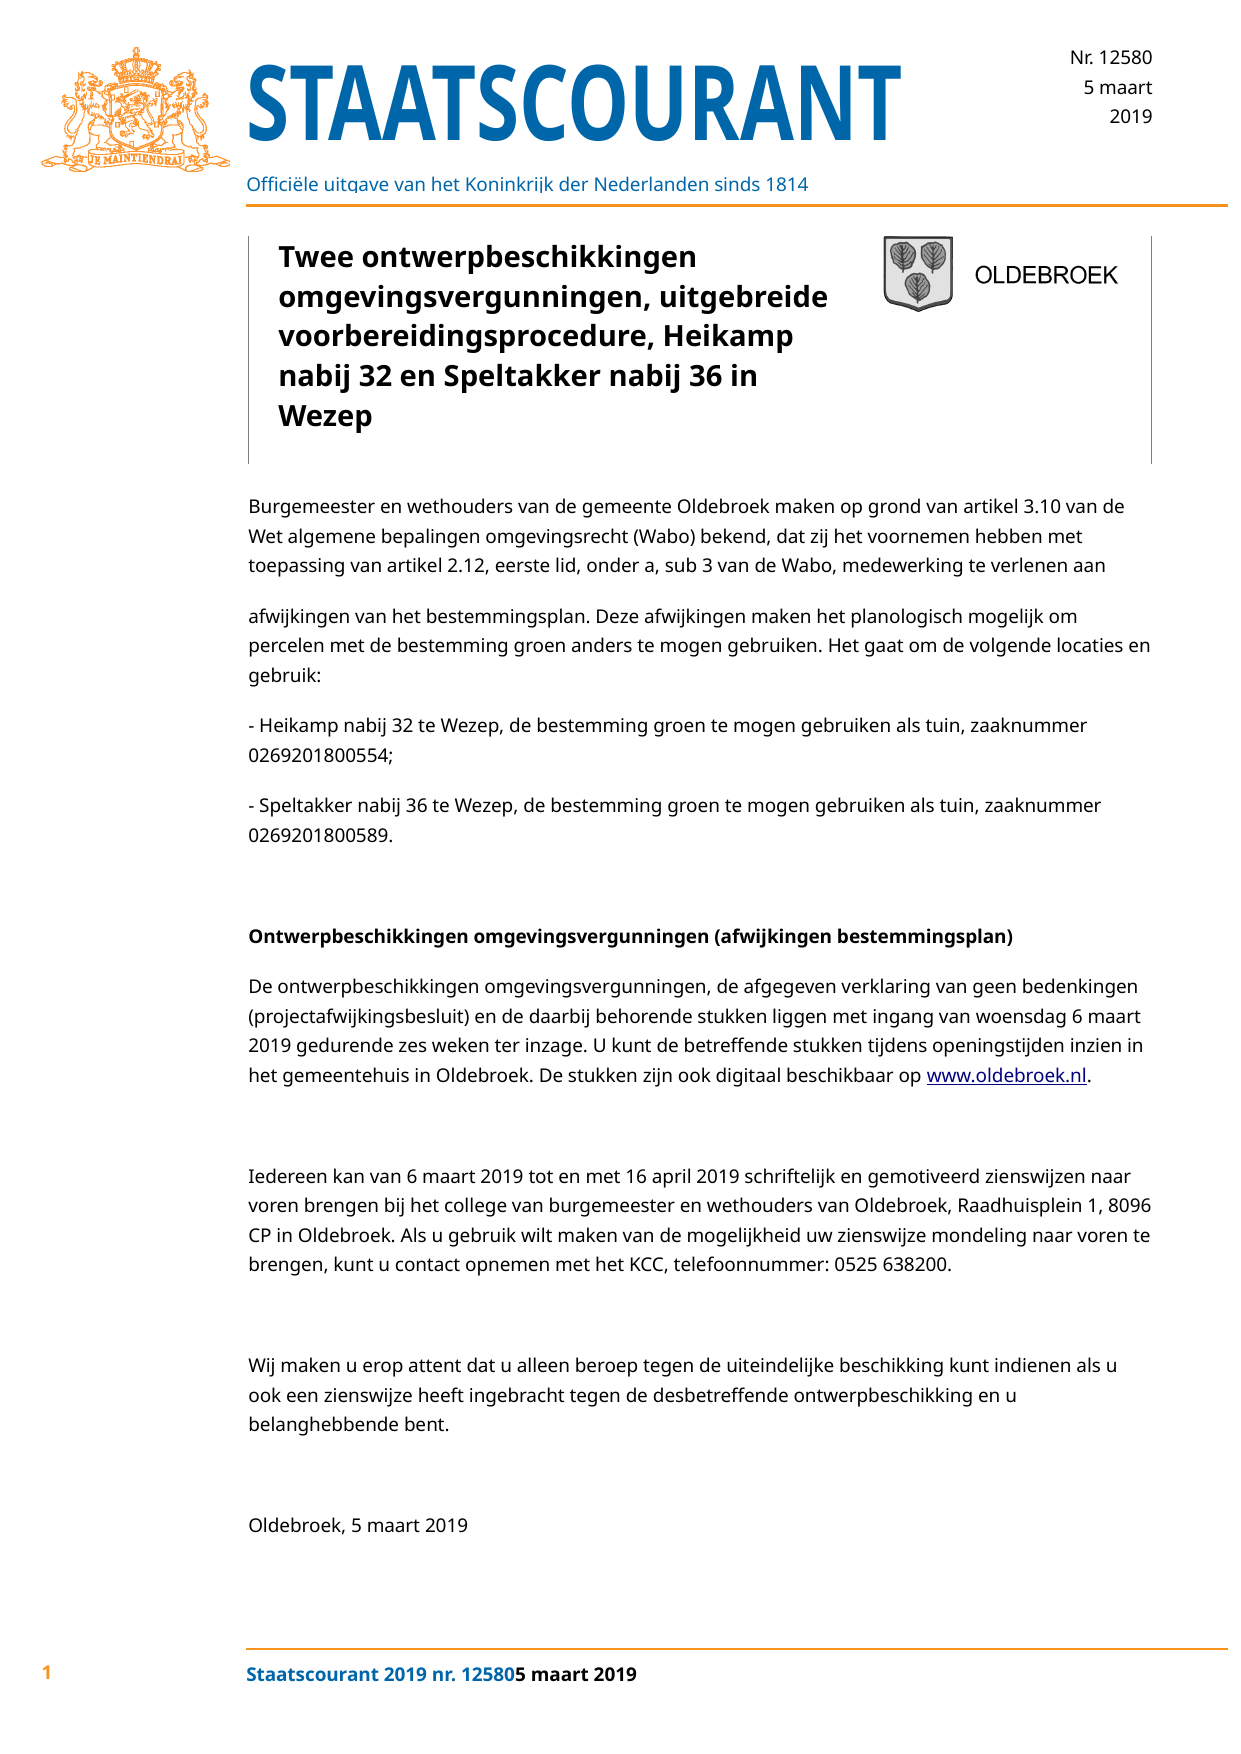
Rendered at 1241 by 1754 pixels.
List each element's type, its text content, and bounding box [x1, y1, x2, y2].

picture [41, 47, 231, 172]
text Wij maken u erop attent dat u alleen beroep tegen de uiteindelijke beschikking kunt indienen als u ook een zienswijze heeft ingebracht tegen de desbetreffende ontwerpbeschikking en u belanghebbende bent. [248, 1352, 1152, 1437]
text Oldebroek, 5 maart 2019 [248, 1512, 1152, 1538]
text - Speltakker nabij 36 te Wezep, de bestemming groen te mogen gebruiken als tuin, zaaknummer 0269201800589. [248, 792, 1152, 848]
text Ontwerpbeschikkingen omgevingsvergunningen (afwijkingen bestemmingsplan) [248, 923, 1152, 949]
text De ontwerpbeschikkingen omgevingsvergunningen, de afgegeven verklaring van geen bedenkingen (projectafwijkingsbesluit) en de daarbij behorende stukken liggen met ingang van woensdag 6 maart 2019 gedurende zes weken ter inzage. U kunt de betreffende stukken tijdens openingstijden inzien in het gemeentehuis in Oldebroek. De stukken zijn ook digitaal beschikbaar op www.oldebroek.nl. [248, 973, 1152, 1088]
text Burgemeester en wethouders van de gemeente Oldebroek maken op grond van artikel 3.10 van de Wet algemene bepalingen omgevingsrecht (Wabo) bekend, dat zij het voornemen hebben met toepassing van artikel 2.12, eerste lid, onder a, sub 3 van de Wabo, medewerking te verlenen aan [248, 493, 1152, 578]
text afwijkingen van het bestemmingsplan. Deze afwijkingen maken het planologisch mogelijk om percelen met de bestemming groen anders te mogen gebruiken. Het gaat om de volgende locaties en gebruik: [248, 603, 1152, 688]
text Iedereen kan van 6 maart 2019 tot en met 16 april 2019 schriftelijk en gemotiveerd zienswijzen naar voren brengen bij het college van burgemeester en wethouders van Oldebroek, Raadhuisplein 1, 8096 CP in Oldebroek. Als u gebruik wilt maken van de mogelijkheid uw zienswijze mondeling naar voren te brengen, kunt u contact opnemen met het KCC, telefoonnummer: 0525 638200. [248, 1163, 1152, 1277]
text - Heikamp nabij 32 te Wezep, de bestemming groen te mogen gebruiken als tuin, zaaknummer 0269201800554; [248, 712, 1152, 768]
table_header Twee ontwerpbeschikkingen omgevingsvergunningen, uitgebreide voorbereidingsprocedure, Heikamp nabij 32 en Speltakker nabij 36 in Wezep [249, 236, 850, 464]
picture [882, 236, 1119, 314]
table_header [850, 236, 1151, 464]
